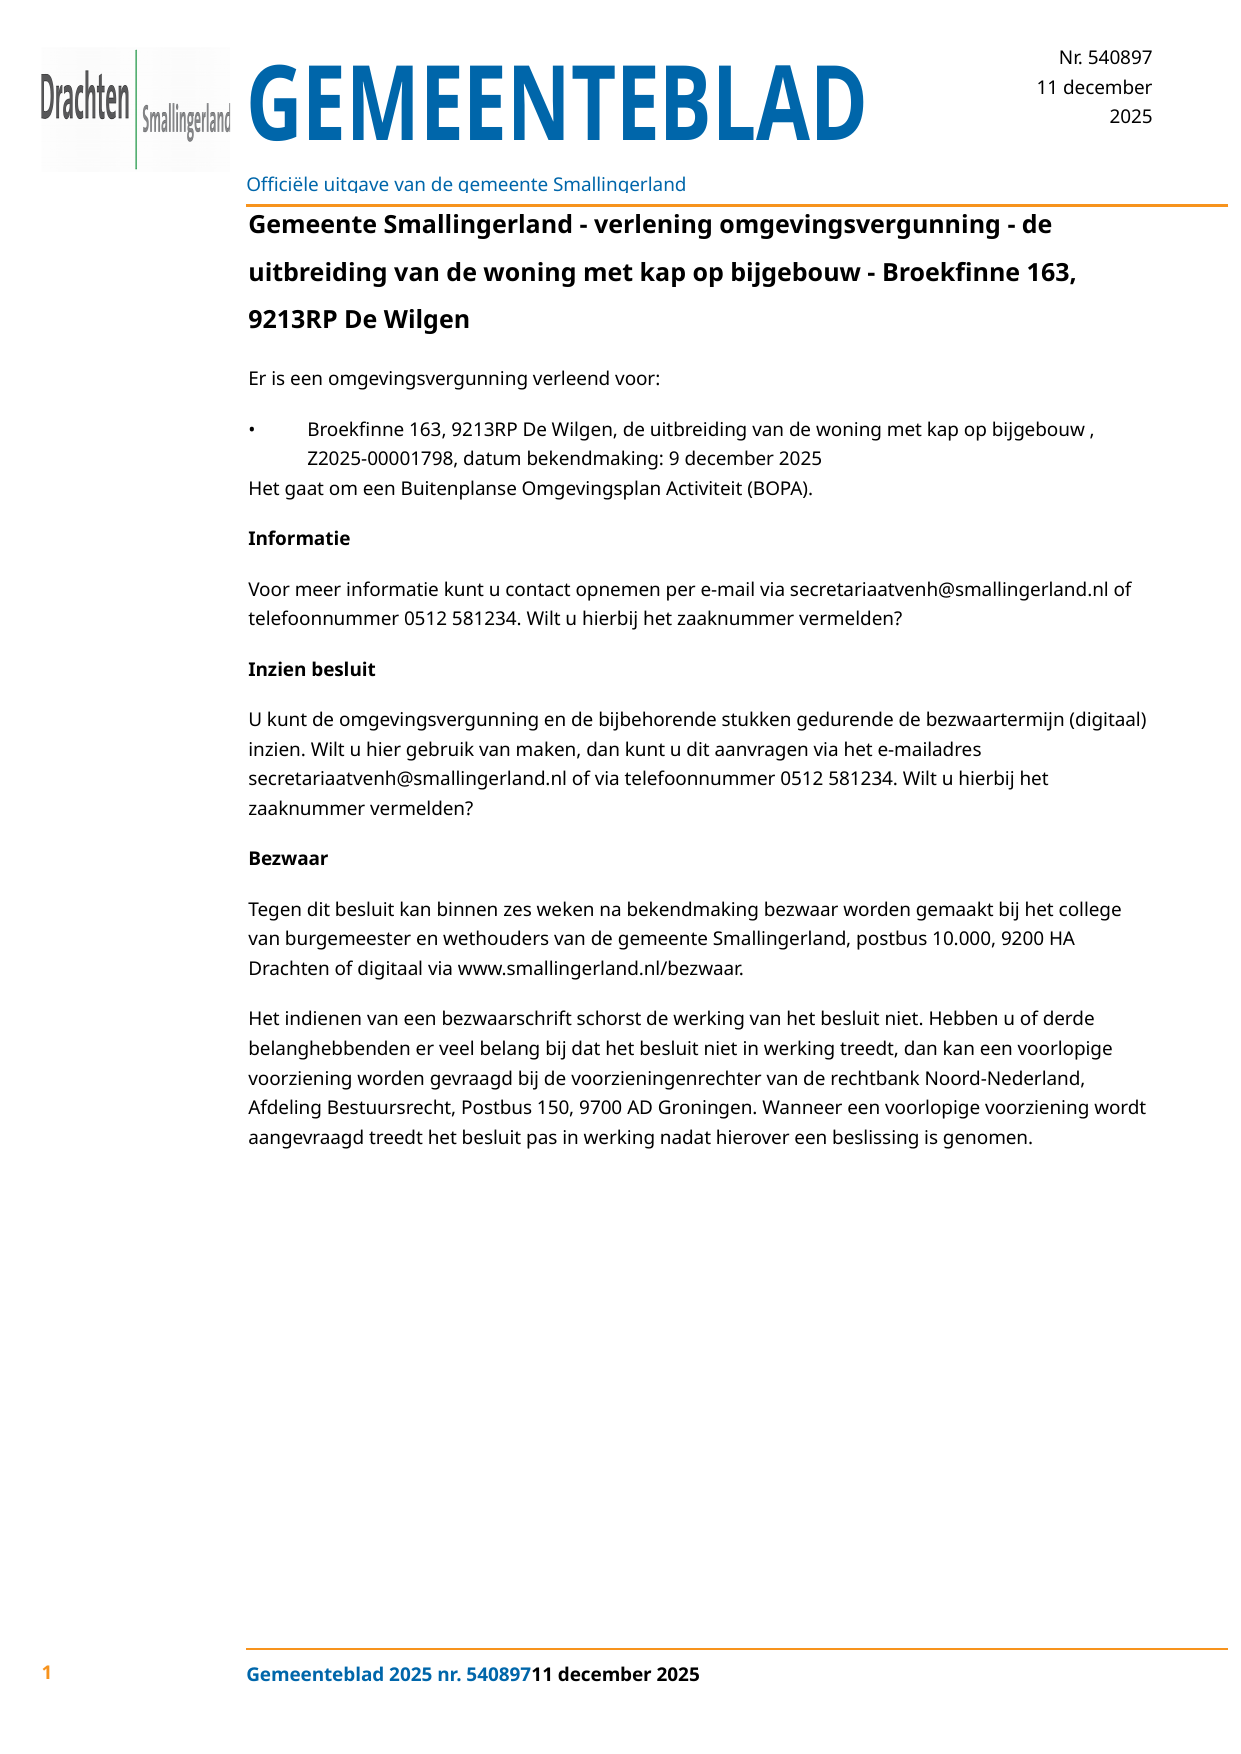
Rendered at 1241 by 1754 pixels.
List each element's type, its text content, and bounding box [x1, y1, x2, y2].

picture [41, 47, 231, 172]
text Gemeente Smallingerland - verlening omgevingsvergunning - de uitbreiding van de woning met kap op bijgebouw - Broekfinne 163, 9213RP De Wilgen [248, 207, 1152, 336]
text Informatie [248, 526, 1152, 551]
text Inzien besluit [248, 656, 1152, 682]
text U kunt de omgevingsvergunning en de bijbehorende stukken gedurende de bezwaartermijn (digitaal) inzien. Wilt u hier gebruik van maken, dan kunt u dit aanvragen via het e-mailadres secretariaatvenh@smallingerland.nl of via telefoonnummer 0512 581234. Wilt u hierbij het zaaknummer vermelden? [248, 706, 1152, 821]
text Bezwaar [248, 846, 1152, 871]
text Voor meer informatie kunt u contact opnemen per e-mail via secretariaatvenh@smallingerland.nl of telefoonnummer 0512 581234. Wilt u hierbij het zaaknummer vermelden? [248, 576, 1152, 631]
text Het gaat om een Buitenplanse Omgevingsplan Activiteit (BOPA). [248, 475, 1152, 501]
text Tegen dit besluit kan binnen zes weken na bekendmaking bezwaar worden gemaakt bij het college van burgemeester en wethouders van de gemeente Smallingerland, postbus 10.000, 9200 HA Drachten of digitaal via www.smallingerland.nl/bezwaar. [248, 896, 1152, 981]
text Het indienen van een bezwaarschrift schorst de werking van het besluit niet. Hebben u of derde belanghebbenden er veel belang bij dat het besluit niet in werking treedt, dan kan een voorlopige voorziening worden gevraagd bij de voorzieningenrechter van de rechtbank Noord-Nederland, Afdeling Bestuursrecht, Postbus 150, 9700 AD Groningen. Wanneer een voorlopige voorziening wordt aangevraagd treedt het besluit pas in werking nadat hierover een beslissing is genomen. [248, 1006, 1152, 1149]
list Broekfinne 163, 9213RP De Wilgen, de uitbreiding van de woning met kap op bijgebouw , Z2025-00001798, datum bekendmaking: 9 december 2025 [248, 416, 1152, 471]
text Er is een omgevingsvergunning verleend voor: [248, 366, 1152, 391]
